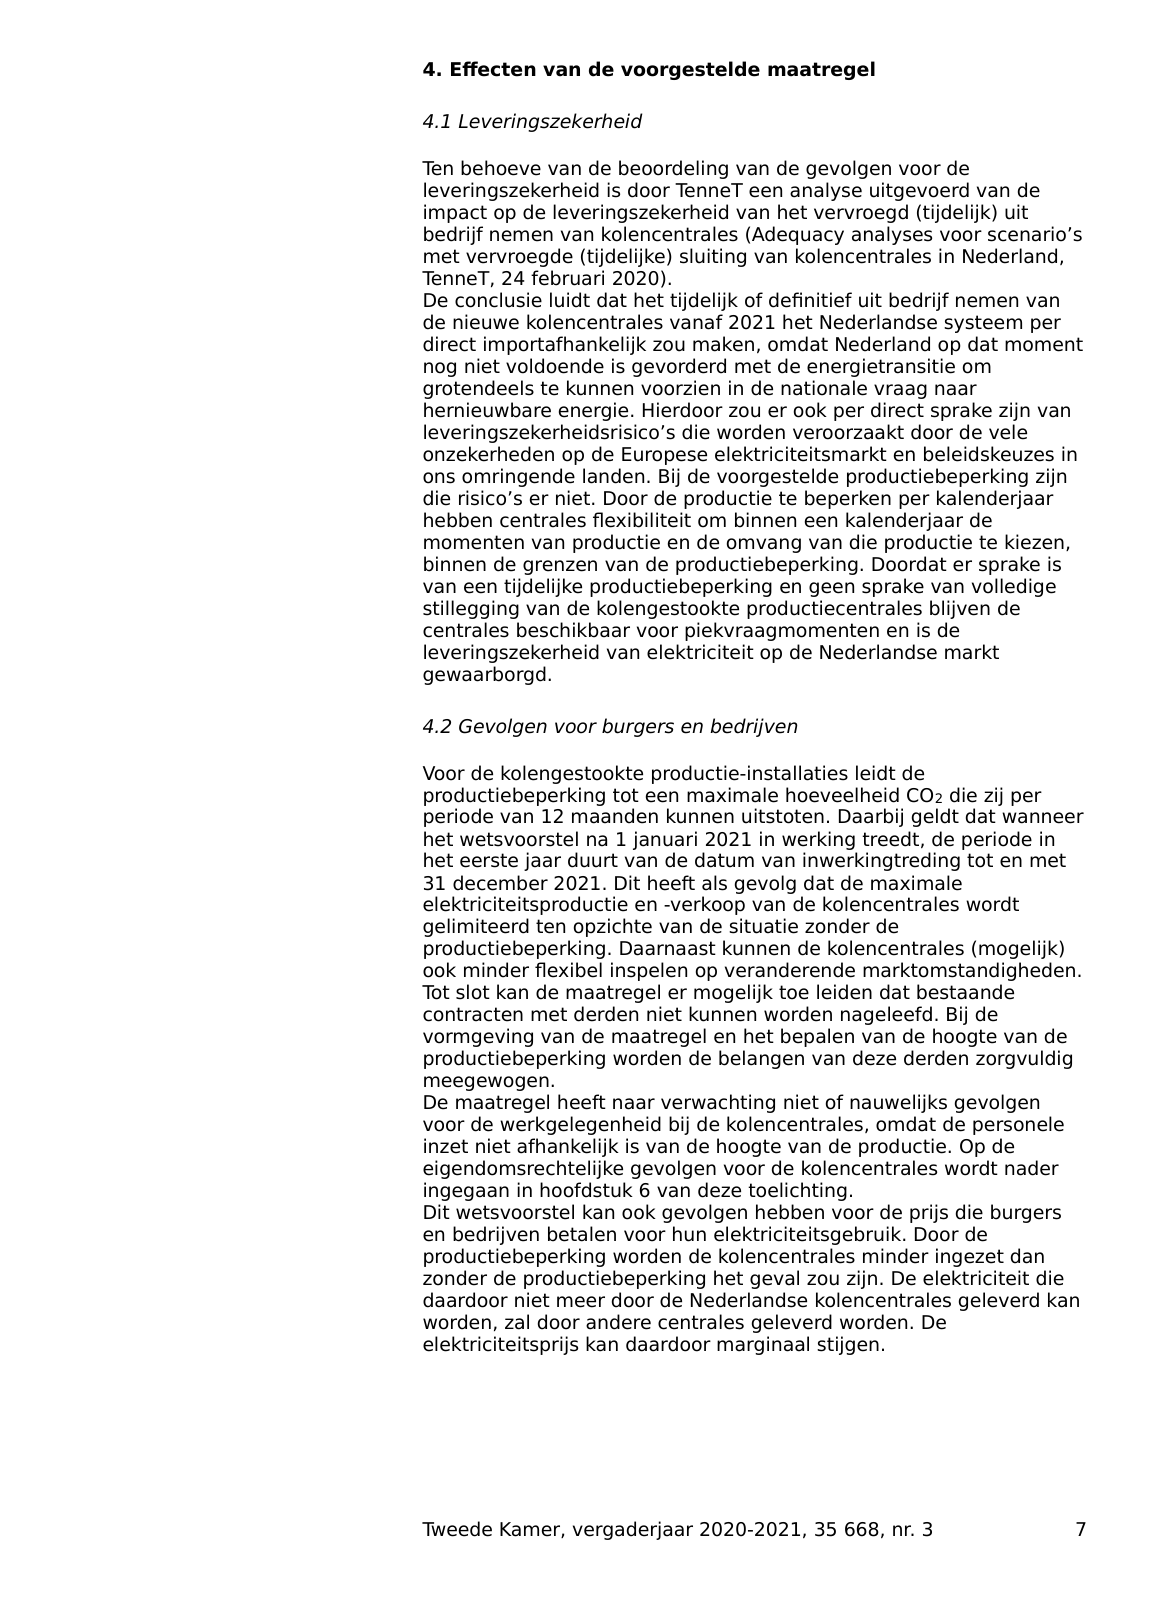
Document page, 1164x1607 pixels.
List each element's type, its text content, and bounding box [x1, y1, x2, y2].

text De maatregel heeft naar verwachting niet of nauwelijks gevolgen voor de werkgelegenheid bij de kolencentrales, omdat de personele inzet niet afhankelijk is van de hoogte van de productie. Op de eigendomsrechtelijke gevolgen voor de kolencentrales wordt nader ingegaan in hoofdstuk 6 van deze toelichting. [422, 1092, 1087, 1202]
text De conclusie luidt dat het tijdelijk of definitief uit bedrijf nemen van de nieuwe kolencentrales vanaf 2021 het Nederlandse systeem per direct importafhankelijk zou maken, omdat Nederland op dat moment nog niet voldoende is gevorderd met de energietransitie om grotendeels te kunnen voorzien in de nationale vraag naar hernieuwbare energie. Hierdoor zou er ook per direct sprake zijn van leveringszekerheidsrisico’s die worden veroorzaakt door de vele onzekerheden op de Europese elektriciteitsmarkt en beleidskeuzes in ons omringende landen. Bij de voorgestelde productiebeperking zijn die risico’s er niet. Door de productie te beperken per kalenderjaar hebben centrales flexibiliteit om binnen een kalenderjaar de momenten van productie en de omvang van die productie te kiezen, binnen de grenzen van de productiebeperking. Doordat er sprake is van een tijdelijke productiebeperking en geen sprake van volledige stillegging van de kolengestookte productiecentrales blijven de centrales beschikbaar voor piekvraagmomenten en is de leveringszekerheid van elektriciteit op de Nederlandse markt gewaarborgd. [422, 290, 1087, 686]
subtitle 4.2 Gevolgen voor burgers en bedrijven [422, 716, 1087, 737]
subtitle 4. Effecten van de voorgestelde maatregel [422, 59, 1087, 81]
subtitle 4.1 Leveringszekerheid [422, 111, 1087, 133]
text Ten behoeve van de beoordeling van de gevolgen voor de leveringszekerheid is door TenneT een analyse uitgevoerd van de impact op de leveringszekerheid van het vervroegd (tijdelijk) uit bedrijf nemen van kolencentrales (Adequacy analyses voor scenario’s met vervroegde (tijdelijke) sluiting van kolencentrales in Nederland, TenneT, 24 februari 2020). [422, 158, 1087, 290]
text Voor de kolengestookte productie-installaties leidt de productiebeperking tot een maximale hoeveelheid CO2 die zij per periode van 12 maanden kunnen uitstoten. Daarbij geldt dat wanneer het wetsvoorstel na 1 januari 2021 in werking treedt, de periode in het eerste jaar duurt van de datum van inwerkingtreding tot en met 31 december 2021. Dit heeft als gevolg dat de maximale elektriciteitsproductie en -verkoop van de kolencentrales wordt gelimiteerd ten opzichte van de situatie zonder de productiebeperking. Daarnaast kunnen de kolencentrales (mogelijk) ook minder flexibel inspelen op veranderende marktomstandigheden. Tot slot kan de maatregel er mogelijk toe leiden dat bestaande contracten met derden niet kunnen worden nageleefd. Bij de vormgeving van de maatregel en het bepalen van de hoogte van de productiebeperking worden de belangen van deze derden zorgvuldig meegewogen. [422, 762, 1087, 1092]
text Dit wetsvoorstel kan ook gevolgen hebben voor de prijs die burgers en bedrijven betalen voor hun elektriciteitsgebruik. Door de productiebeperking worden de kolencentrales minder ingezet dan zonder de productiebeperking het geval zou zijn. De elektriciteit die daardoor niet meer door de Nederlandse kolencentrales geleverd kan worden, zal door andere centrales geleverd worden. De elektriciteitsprijs kan daardoor marginaal stijgen. [422, 1202, 1087, 1356]
